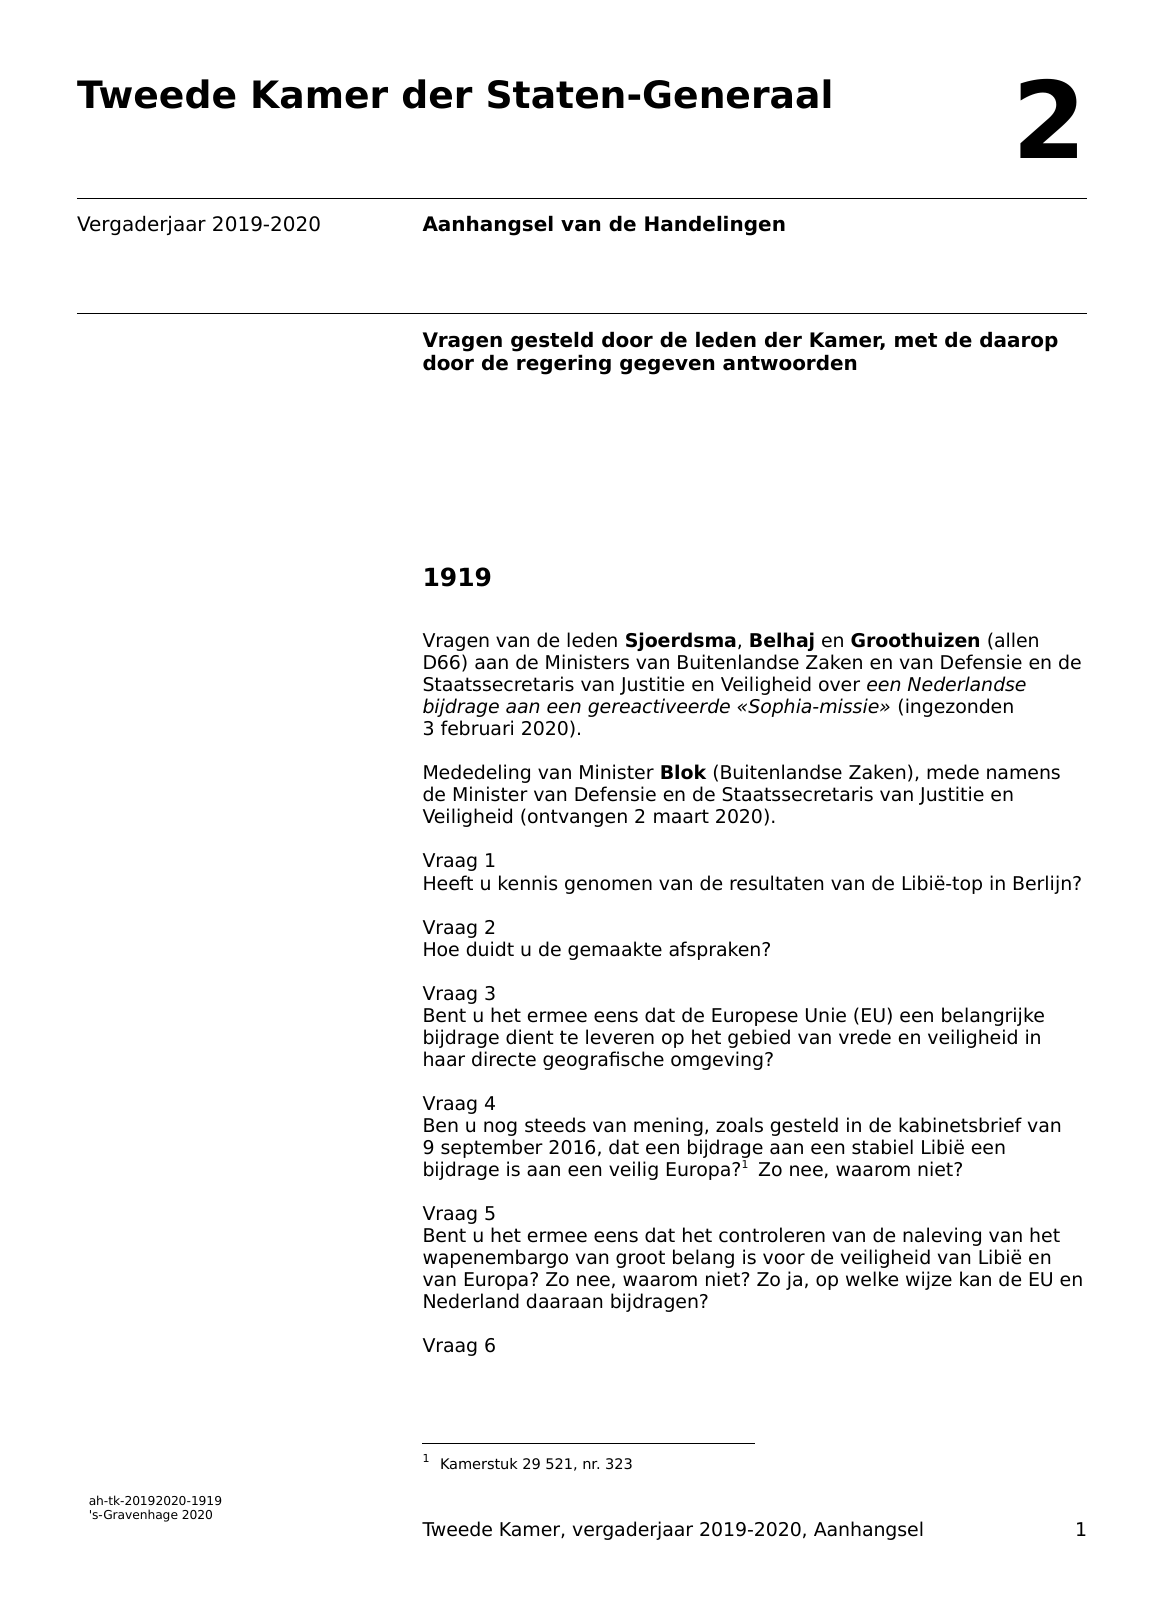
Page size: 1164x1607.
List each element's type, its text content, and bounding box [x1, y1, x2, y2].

text Vragen van de leden Sjoerdsma, Belhaj en Groothuizen (allen D66) aan de Ministers van Buitenlandse Zaken en van Defensie en de Staatssecretaris van Justitie en Veiligheid over een Nederlandse bijdrage aan een gereactiveerde «Sophia-missie» (ingezonden 3 februari 2020). [422, 630, 1087, 740]
text 's-Gravenhage 2020 [88, 1508, 323, 1522]
text 1919 [422, 563, 1087, 592]
table_cell Aanhangsel van de Handelingen [422, 199, 1087, 313]
text Bent u het ermee eens dat de Europese Unie (EU) een belangrijke bijdrage dient te leveren op het gebied van vrede en veiligheid in haar directe geografische omgeving? [422, 1005, 1087, 1071]
text Vraag 6 [422, 1335, 1087, 1357]
text Vraag 2 [422, 917, 1087, 938]
text Vraag 1 [422, 850, 1087, 872]
text Mededeling van Minister Blok (Buitenlandse Zaken), mede namens de Minister van Defensie en de Staatssecretaris van Justitie en Veiligheid (ontvangen 2 maart 2020). [422, 762, 1087, 828]
text Bent u het ermee eens dat het controleren van de naleving van het wapenembargo van groot belang is voor de veiligheid van Libië en van Europa? Zo nee, waarom niet? Zo ja, op welke wijze kan de EU en Nederland daaraan bijdragen? [422, 1225, 1087, 1313]
text Ben u nog steeds van mening, zoals gesteld in de kabinetsbrief van 9 september 2016, dat een bijdrage aan een stabiel Libië een bijdrage is aan een veilig Europa? Zo nee, waarom niet? [422, 1115, 1087, 1181]
text Kamerstuk 29 521, nr. 323 [422, 1452, 1087, 1474]
text Heeft u kennis genomen van de resultaten van de Libië-top in Berlijn? [422, 872, 1087, 894]
table_cell [77, 314, 422, 375]
table_cell Vragen gesteld door de leden der Kamer, met de daarop door de regering gegeven antwoorden [422, 314, 1087, 375]
text Vraag 3 [422, 983, 1087, 1005]
table_header Tweede Kamer der Staten-Generaal [77, 59, 886, 198]
text ah-tk-20192020-1919 [88, 1494, 323, 1508]
table_header 2 [886, 59, 1087, 198]
table_cell Vergaderjaar 2019-2020 [77, 199, 422, 313]
text Hoe duidt u de gemaakte afspraken? [422, 938, 1087, 961]
text Vraag 5 [422, 1203, 1087, 1225]
text Vraag 4 [422, 1093, 1087, 1115]
